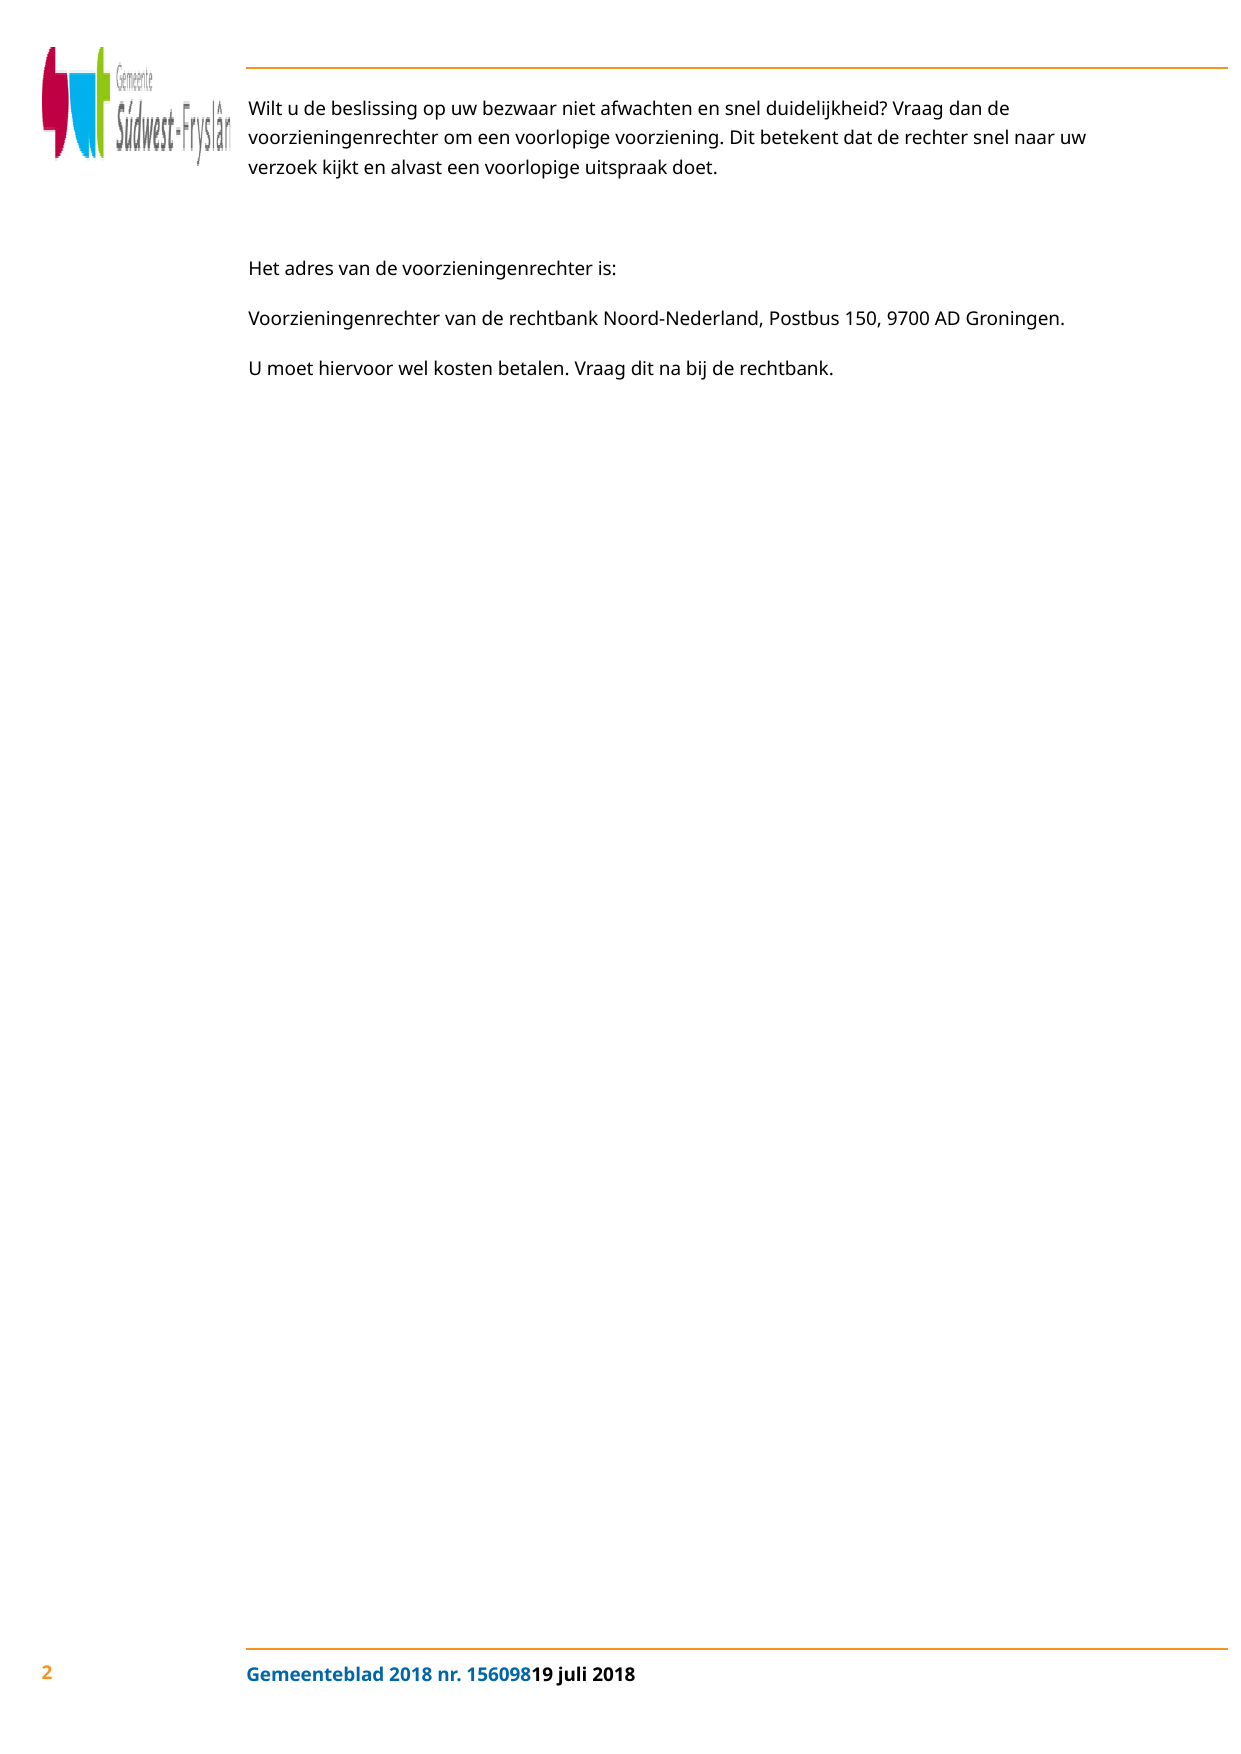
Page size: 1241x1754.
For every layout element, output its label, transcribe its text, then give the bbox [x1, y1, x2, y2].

text Voorzieningenrechter van de rechtbank Noord-Nederland, Postbus 150, 9700 AD Groningen. [248, 305, 1152, 331]
text Het adres van de voorzieningenrechter is: [248, 255, 1152, 281]
text U moet hiervoor wel kosten betalen. Vraag dit na bij de rechtbank. [248, 356, 1152, 381]
picture [41, 47, 231, 172]
text Wilt u de beslissing op uw bezwaar niet afwachten en snel duidelijkheid? Vraag dan de voorzieningenrechter om een voorlopige voorziening. Dit betekent dat de rechter snel naar uw verzoek kijkt en alvast een voorlopige uitspraak doet. [248, 95, 1152, 180]
